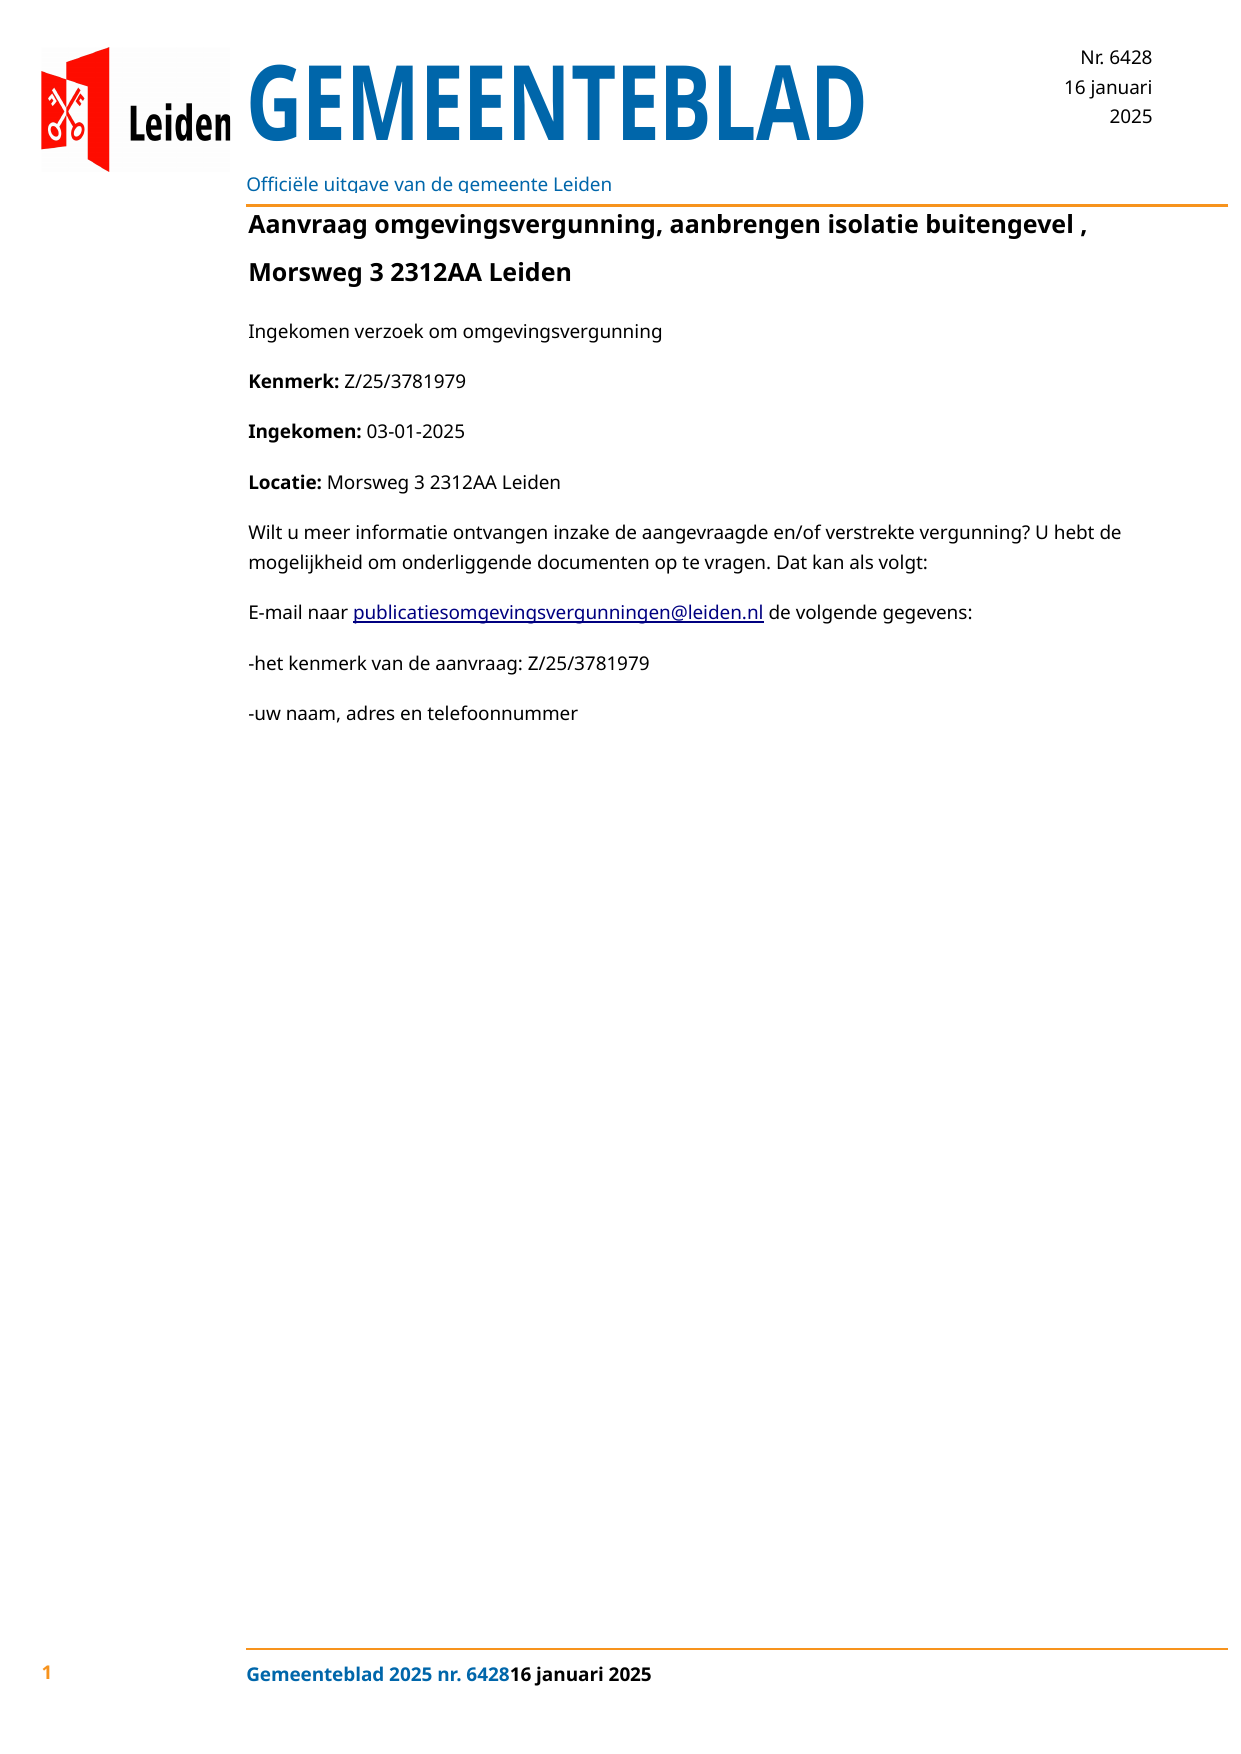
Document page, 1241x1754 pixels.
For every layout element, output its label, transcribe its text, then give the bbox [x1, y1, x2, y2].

text Wilt u meer informatie ontvangen inzake de aangevraagde en/of verstrekte vergunning? U hebt de mogelijkheid om onderliggende documenten op te vragen. Dat kan als volgt: [248, 519, 1152, 575]
text -uw naam, adres en telefoonnummer [248, 700, 1152, 726]
text -het kenmerk van de aanvraag: Z/25/3781979 [248, 650, 1152, 676]
text Locatie: Morsweg 3 2312AA Leiden [248, 469, 1152, 495]
text E-mail naar publicatiesomgevingsvergunningen@leiden.nl de volgende gegevens: [248, 599, 1152, 625]
text Ingekomen verzoek om omgevingsvergunning [248, 318, 1152, 344]
picture [41, 47, 231, 172]
text Kenmerk: Z/25/3781979 [248, 368, 1152, 394]
text Aanvraag omgevingsvergunning, aanbrengen isolatie buitengevel , Morsweg 3 2312AA Leiden [248, 207, 1152, 288]
text Ingekomen: 03-01-2025 [248, 419, 1152, 444]
